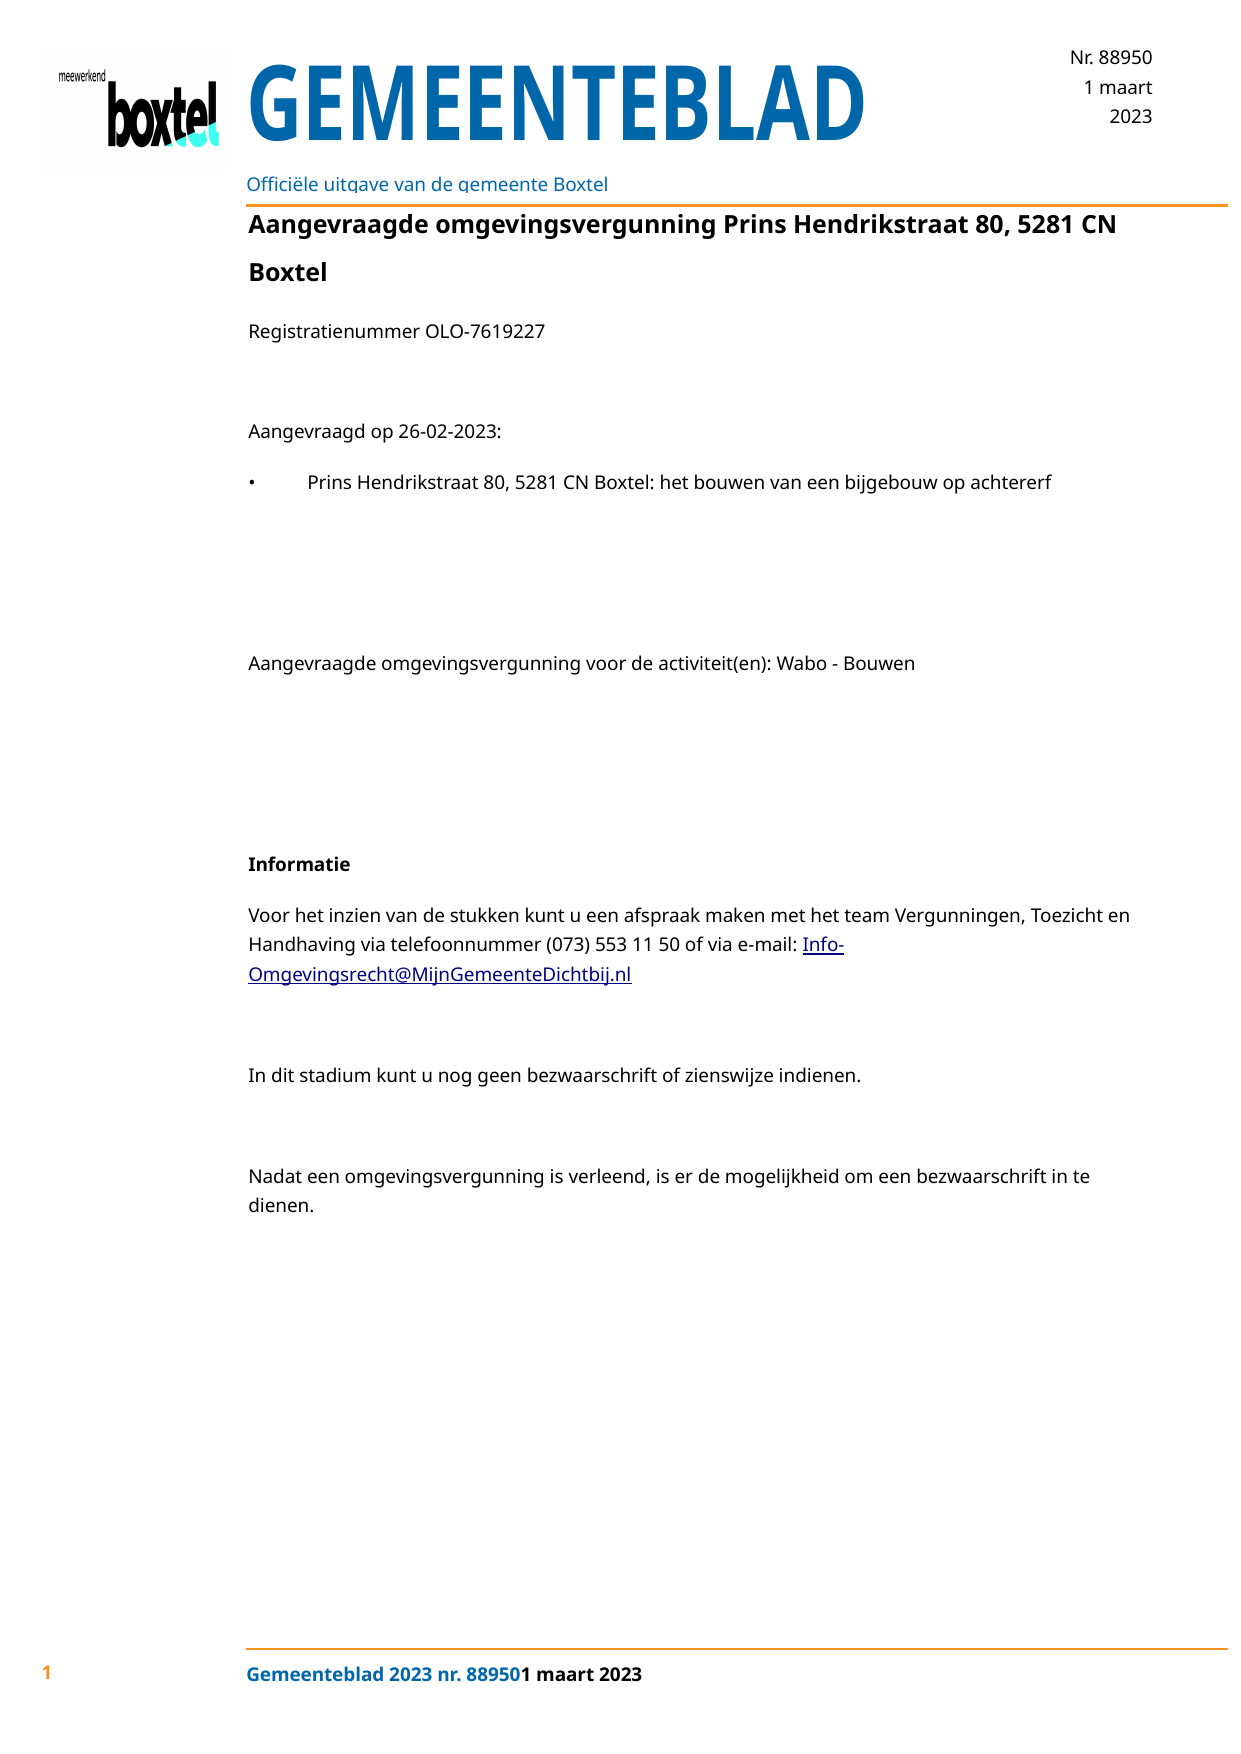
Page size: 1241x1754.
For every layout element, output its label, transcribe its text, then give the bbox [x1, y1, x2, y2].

text Registratienummer OLO-7619227 [248, 318, 1152, 344]
text Aangevraagd op 26-02-2023: [248, 419, 1152, 444]
text Voor het inzien van de stukken kunt u een afspraak maken met het team Vergunningen, Toezicht en Handhaving via telefoonnummer (073) 553 11 50 of via e-mail: Info-Omgevingsrecht@MijnGemeenteDichtbij.nl [248, 902, 1152, 987]
text Aangevraagde omgevingsvergunning Prins Hendrikstraat 80, 5281 CN Boxtel [248, 207, 1152, 288]
text Informatie [248, 852, 1152, 877]
text In dit stadium kunt u nog geen bezwaarschrift of zienswijze indienen. [248, 1062, 1152, 1088]
text Aangevraagde omgevingsvergunning voor de activiteit(en): Wabo - Bouwen [248, 650, 1152, 676]
text Nadat een omgevingsvergunning is verleend, is er de mogelijkheid om een bezwaarschrift in te dienen. [248, 1163, 1152, 1218]
list Prins Hendrikstraat 80, 5281 CN Boxtel: het bouwen van een bijgebouw op achtererf [248, 469, 1152, 495]
picture [41, 47, 231, 172]
